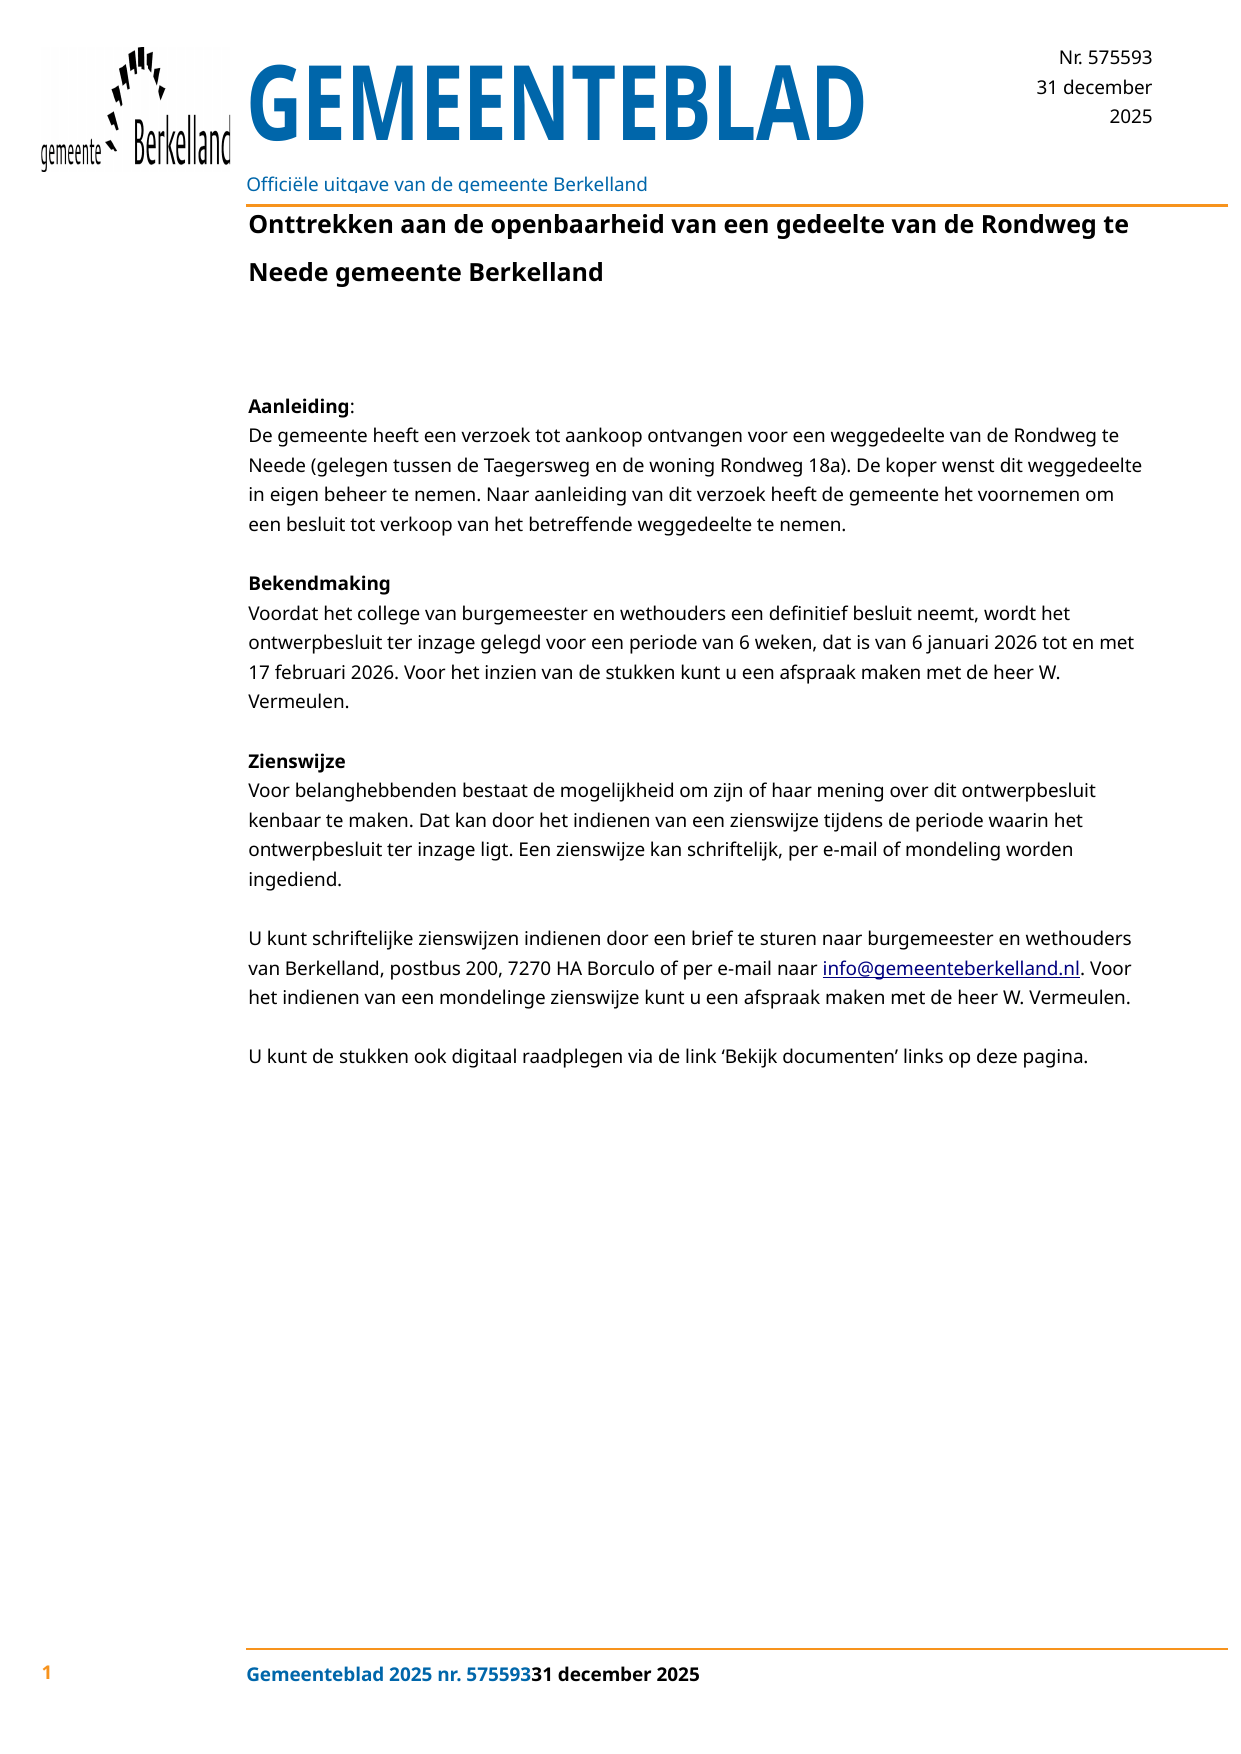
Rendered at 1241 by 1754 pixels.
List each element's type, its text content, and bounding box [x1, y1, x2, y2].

text Aanleiding: [248, 393, 1152, 419]
text U kunt de stukken ook digitaal raadplegen via de link ‘Bekijk documenten’ links op deze pagina. [248, 1044, 1152, 1069]
text De gemeente heeft een verzoek tot aankoop ontvangen voor een weggedeelte van de Rondweg te Neede (gelegen tussen de Taegersweg en de woning Rondweg 18a). De koper wenst dit weggedeelte in eigen beheer te nemen. Naar aanleiding van dit verzoek heeft de gemeente het voornemen om een besluit tot verkoop van het betreffende weggedeelte te nemen. [248, 422, 1152, 537]
text Voor belanghebbenden bestaat de mogelijkheid om zijn of haar mening over dit ontwerpbesluit kenbaar te maken. Dat kan door het indienen van een zienswijze tijdens de periode waarin het ontwerpbesluit ter inzage ligt. Een zienswijze kan schriftelijk, per e-mail of mondeling worden ingediend. [248, 777, 1152, 892]
text Voordat het college van burgemeester en wethouders een definitief besluit neemt, wordt het ontwerpbesluit ter inzage gelegd voor een periode van 6 weken, dat is van 6 januari 2026 tot en met 17 februari 2026. Voor het inzien van de stukken kunt u een afspraak maken met de heer W. Vermeulen. [248, 600, 1152, 714]
picture [41, 47, 231, 172]
text U kunt schriftelijke zienswijzen indienen door een brief te sturen naar burgemeester en wethouders van Berkelland, postbus 200, 7270 HA Borculo of per e-mail naar info@gemeenteberkelland.nl. Voor het indienen van een mondelinge zienswijze kunt u een afspraak maken met de heer W. Vermeulen. [248, 925, 1152, 1010]
text Onttrekken aan de openbaarheid van een gedeelte van de Rondweg te Neede gemeente Berkelland [248, 207, 1152, 288]
text Zienswijze [248, 748, 1152, 774]
text Bekendmaking [248, 570, 1152, 596]
